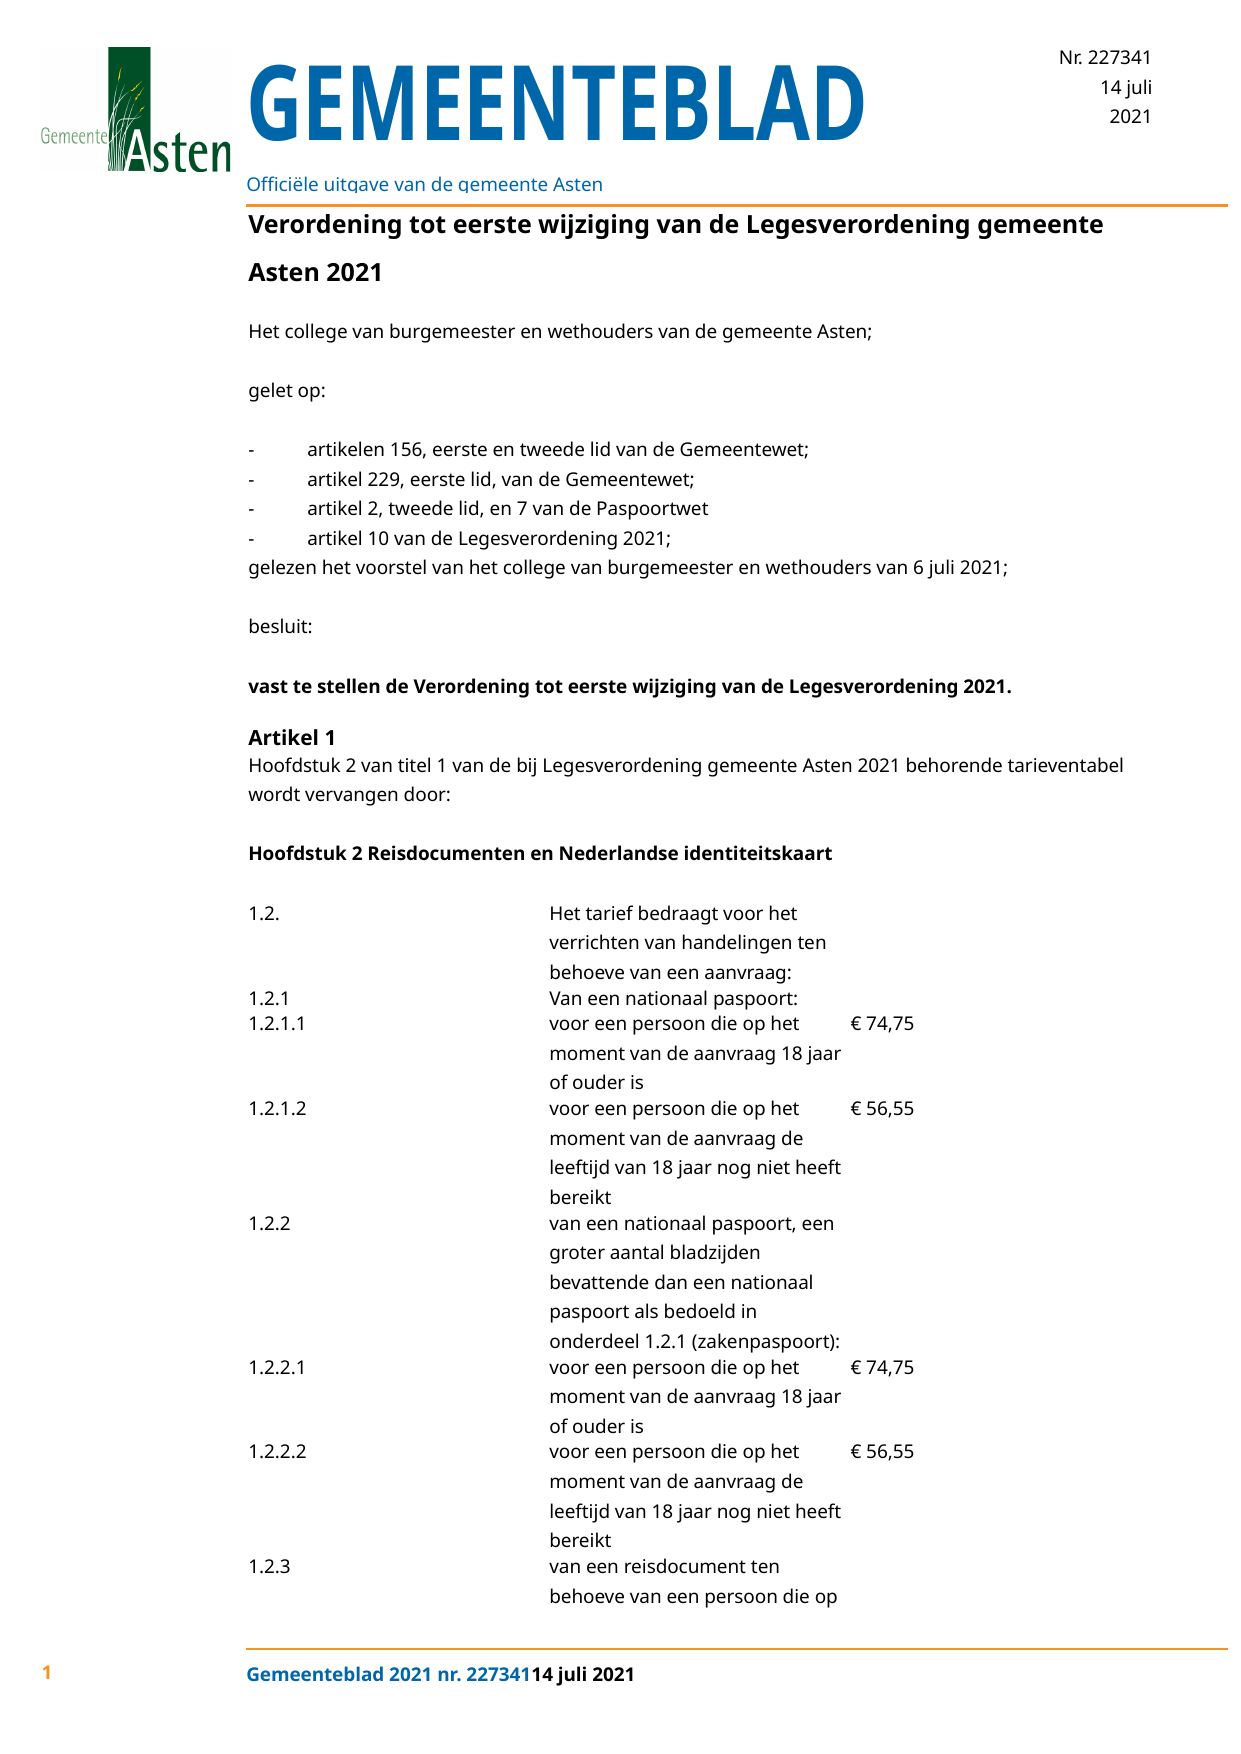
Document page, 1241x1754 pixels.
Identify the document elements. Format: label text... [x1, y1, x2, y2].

list artikelen 156, eerste en tweede lid van de Gemeentewet; [248, 436, 1152, 462]
table_cell € 74,75 [850, 1354, 1152, 1439]
table_cell van een nationaal paspoort, een groter aantal bladzijden bevattende dan een nationaal paspoort als bedoeld in onderdeel 1.2.1 (zakenpaspoort): [549, 1210, 850, 1354]
text Hoofdstuk 2 Reisdocumenten en Nederlandse identiteitskaart [248, 841, 1152, 866]
table_cell 1.2.2 [248, 1210, 549, 1354]
table_cell [850, 1553, 1152, 1608]
text besluit: [248, 614, 1152, 639]
list artikel 10 van de Legesverordening 2021; [248, 525, 1152, 551]
table_cell voor een persoon die op het moment van de aanvraag de leeftijd van 18 jaar nog niet heeft bereikt [549, 1439, 850, 1553]
text gelezen het voorstel van het college van burgemeester en wethouders van 6 juli 2021; [248, 554, 1152, 580]
text Het college van burgemeester en wethouders van de gemeente Asten; [248, 318, 1152, 344]
text Artikel 1 [248, 723, 1152, 752]
table_cell van een reisdocument ten behoeve van een persoon die op [549, 1553, 850, 1608]
table_header 1.2. [248, 900, 549, 985]
table_cell € 56,55 [850, 1095, 1152, 1210]
table_cell 1.2.1.2 [248, 1095, 549, 1210]
text gelet op: [248, 377, 1152, 403]
table_cell voor een persoon die op het moment van de aanvraag de leeftijd van 18 jaar nog niet heeft bereikt [549, 1095, 850, 1210]
table_cell 1.2.3 [248, 1553, 549, 1608]
list artikel 229, eerste lid, van de Gemeentewet; [248, 466, 1152, 492]
table_cell voor een persoon die op het moment van de aanvraag 18 jaar of ouder is [549, 1354, 850, 1439]
text vast te stellen de Verordening tot eerste wijziging van de Legesverordening 2021. [248, 673, 1152, 699]
table_cell 1.2.2.1 [248, 1354, 549, 1439]
picture [41, 47, 231, 172]
table_cell [850, 1210, 1152, 1354]
text Verordening tot eerste wijziging van de Legesverordening gemeente Asten 2021 [248, 207, 1152, 288]
table_cell € 56,55 [850, 1439, 1152, 1553]
table_cell € 74,75 [850, 1010, 1152, 1095]
table_cell 1.2.1.1 [248, 1010, 549, 1095]
table_cell Van een nationaal paspoort: [549, 985, 850, 1010]
list artikel 2, tweede lid, en 7 van de Paspoortwet [248, 495, 1152, 521]
text Hoofdstuk 2 van titel 1 van de bij Legesverordening gemeente Asten 2021 behorende tarieventabel wordt vervangen door: [248, 752, 1152, 807]
table_cell [850, 985, 1152, 1010]
table_cell 1.2.1 [248, 985, 549, 1010]
table_cell 1.2.2.2 [248, 1439, 549, 1553]
table_header [850, 900, 1152, 985]
table_cell voor een persoon die op het moment van de aanvraag 18 jaar of ouder is [549, 1010, 850, 1095]
table_header Het tarief bedraagt voor het verrichten van handelingen ten behoeve van een aanvraag: [549, 900, 850, 985]
